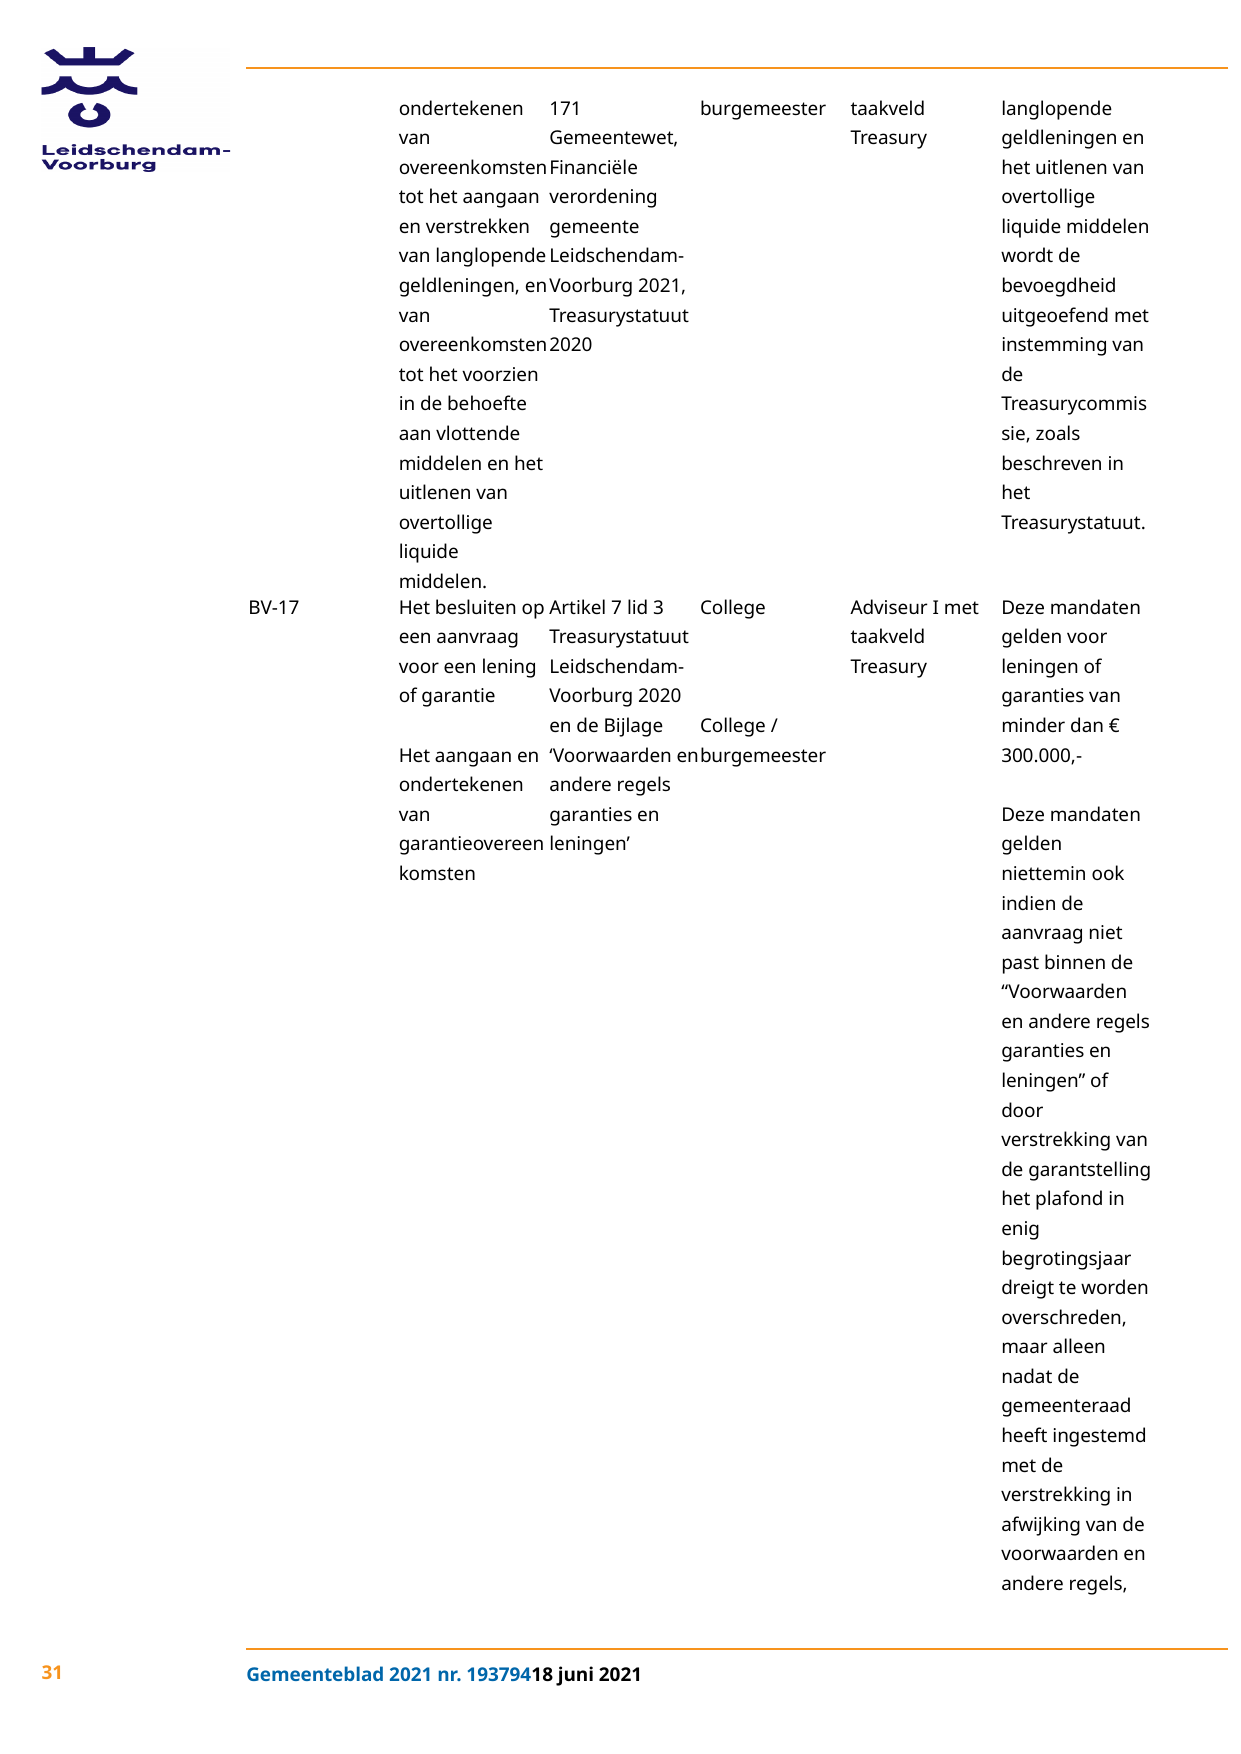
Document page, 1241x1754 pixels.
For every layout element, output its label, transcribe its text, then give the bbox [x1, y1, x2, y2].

table_cell ondertekenen van overeenkomsten tot het aangaan en verstrekken van langlopende geldleningen, en van overeenkomsten tot het voorzien in de behoefte aan vlottende middelen en het uitlenen van overtollige liquide middelen. [399, 95, 549, 594]
table_cell taakveld Treasury [850, 95, 1001, 594]
table_cell Artikel 7 lid 3 Treasurystatuut Leidschendam-Voorburg 2020 en de Bijlage ‘Voorwaarden en andere regels garanties en leningen’ [549, 594, 700, 1596]
table_cell [248, 95, 398, 594]
table_cell Het besluiten op een aanvraag voor een lening of garantie Het aangaan en ondertekenen van garantieovereenkomsten [399, 594, 549, 1596]
table_cell burgemeester [700, 95, 850, 594]
table_cell langlopende geldleningen en het uitlenen van overtollige liquide middelen wordt de bevoegdheid uitgeoefend met instemming van de Treasurycommissie, zoals beschreven in het Treasurystatuut. [1001, 95, 1152, 594]
table_cell College College / burgemeester [700, 594, 850, 1596]
picture [41, 47, 231, 172]
table_cell 171 Gemeentewet, Financiële verordening gemeente Leidschendam-Voorburg 2021, Treasurystatuut 2020 [549, 95, 700, 594]
table_cell Adviseur I met taakveld Treasury [850, 594, 1001, 1596]
table_cell BV-17 [248, 594, 398, 1596]
table_cell Deze mandaten gelden voor leningen of garanties van minder dan € 300.000,- Deze mandaten gelden niettemin ook indien de aanvraag niet past binnen de “Voorwaarden en andere regels garanties en leningen” of door verstrekking van de garantstelling het plafond in enig begrotingsjaar dreigt te worden overschreden, maar alleen nadat de gemeenteraad heeft ingestemd met de verstrekking in afwijking van de voorwaarden en andere regels, [1001, 594, 1152, 1596]
